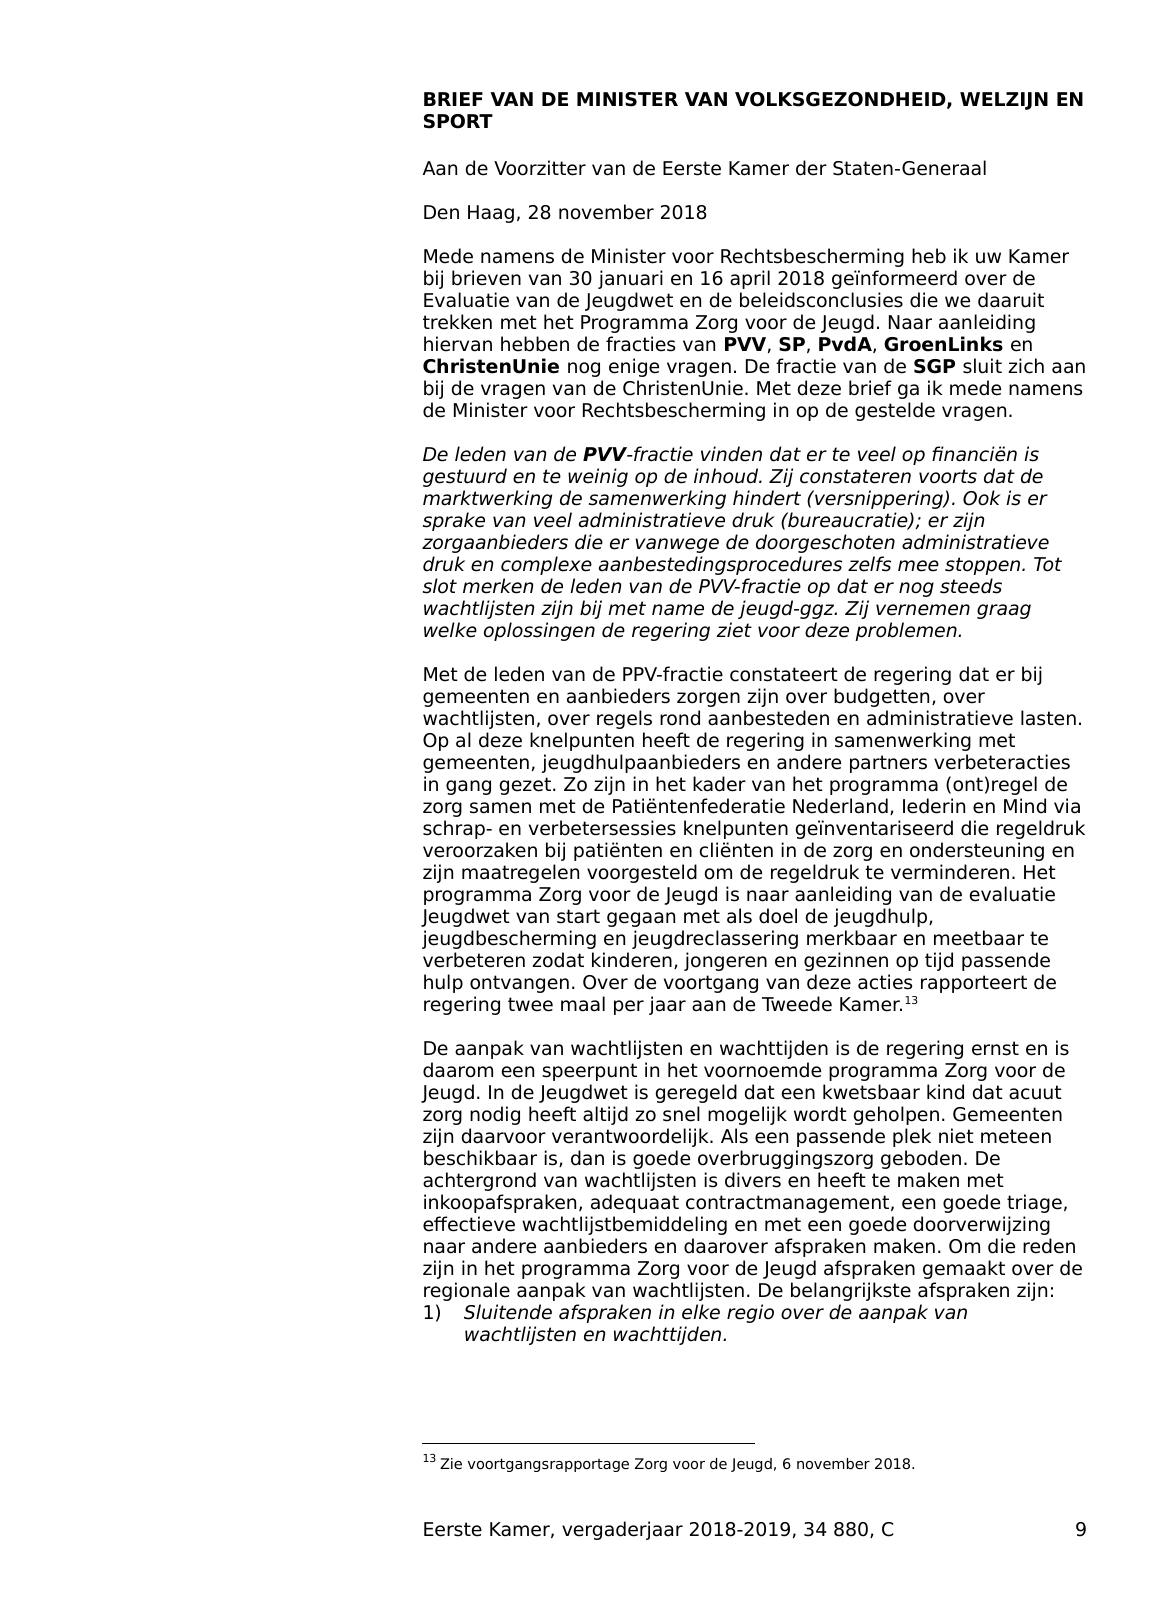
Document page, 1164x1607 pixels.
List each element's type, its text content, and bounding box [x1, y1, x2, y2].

text De leden van de PVV-fractie vinden dat er te veel op financiën is gestuurd en te weinig op de inhoud. Zij constateren voorts dat de marktwerking de samenwerking hindert (versnippering). Ook is er sprake van veel administratieve druk (bureaucratie); er zijn zorgaanbieders die er vanwege de doorgeschoten administratieve druk en complexe aanbestedingsprocedures zelfs mee stoppen. Tot slot merken de leden van de PVV-fractie op dat er nog steeds wachtlijsten zijn bij met name de jeugd-ggz. Zij vernemen graag welke oplossingen de regering ziet voor deze problemen. [422, 444, 1087, 642]
text Den Haag, 28 november 2018 [422, 202, 1087, 224]
text Aan de Voorzitter van de Eerste Kamer der Staten-Generaal [422, 158, 1087, 180]
text Mede namens de Minister voor Rechtsbescherming heb ik uw Kamer bij brieven van 30 januari en 16 april 2018 geïnformeerd over de Evaluatie van de Jeugdwet en de beleidsconclusies die we daaruit trekken met het Programma Zorg voor de Jeugd. Naar aanleiding hiervan hebben de fracties van PVV, SP, PvdA, GroenLinks en ChristenUnie nog enige vragen. De fractie van de SGP sluit zich aan bij de vragen van de ChristenUnie. Met deze brief ga ik mede namens de Minister voor Rechtsbescherming in op de gestelde vragen. [422, 246, 1087, 422]
text 1) Sluitende afspraken in elke regio over de aanpak van wachtlijsten en wachttijden. [422, 1302, 1087, 1346]
text Met de leden van de PPV-fractie constateert de regering dat er bij gemeenten en aanbieders zorgen zijn over budgetten, over wachtlijsten, over regels rond aanbesteden en administratieve lasten. Op al deze knelpunten heeft de regering in samenwerking met gemeenten, jeugdhulpaanbieders en andere partners verbeteracties in gang gezet. Zo zijn in het kader van het programma (ont)regel de zorg samen met de Patiëntenfederatie Nederland, Iederin en Mind via schrap- en verbetersessies knelpunten geïnventariseerd die regeldruk veroorzaken bij patiënten en cliënten in de zorg en ondersteuning en zijn maatregelen voorgesteld om de regeldruk te verminderen. Het programma Zorg voor de Jeugd is naar aanleiding van de evaluatie Jeugdwet van start gegaan met als doel de jeugdhulp, jeugdbescherming en jeugdreclassering merkbaar en meetbaar te verbeteren zodat kinderen, jongeren en gezinnen op tijd passende hulp ontvangen. Over de voortgang van deze acties rapporteert de regering twee maal per jaar aan de Tweede Kamer. [422, 664, 1087, 1016]
text Zie voortgangsrapportage Zorg voor de Jeugd, 6 november 2018. [422, 1452, 1087, 1474]
text De aanpak van wachtlijsten en wachttijden is de regering ernst en is daarom een speerpunt in het voornoemde programma Zorg voor de Jeugd. In de Jeugdwet is geregeld dat een kwetsbaar kind dat acuut zorg nodig heeft altijd zo snel mogelijk wordt geholpen. Gemeenten zijn daarvoor verantwoordelijk. Als een passende plek niet meteen beschikbaar is, dan is goede overbruggingszorg geboden. De achtergrond van wachtlijsten is divers en heeft te maken met inkoopafspraken, adequaat contractmanagement, een goede triage, effectieve wachtlijstbemiddeling en met een goede doorverwijzing naar andere aanbieders en daarover afspraken maken. Om die reden zijn in het programma Zorg voor de Jeugd afspraken gemaakt over de regionale aanpak van wachtlijsten. De belangrijkste afspraken zijn: [422, 1038, 1087, 1302]
subtitle BRIEF VAN DE MINISTER VAN VOLKSGEZONDHEID, WELZIJN EN SPORT [422, 89, 1087, 133]
